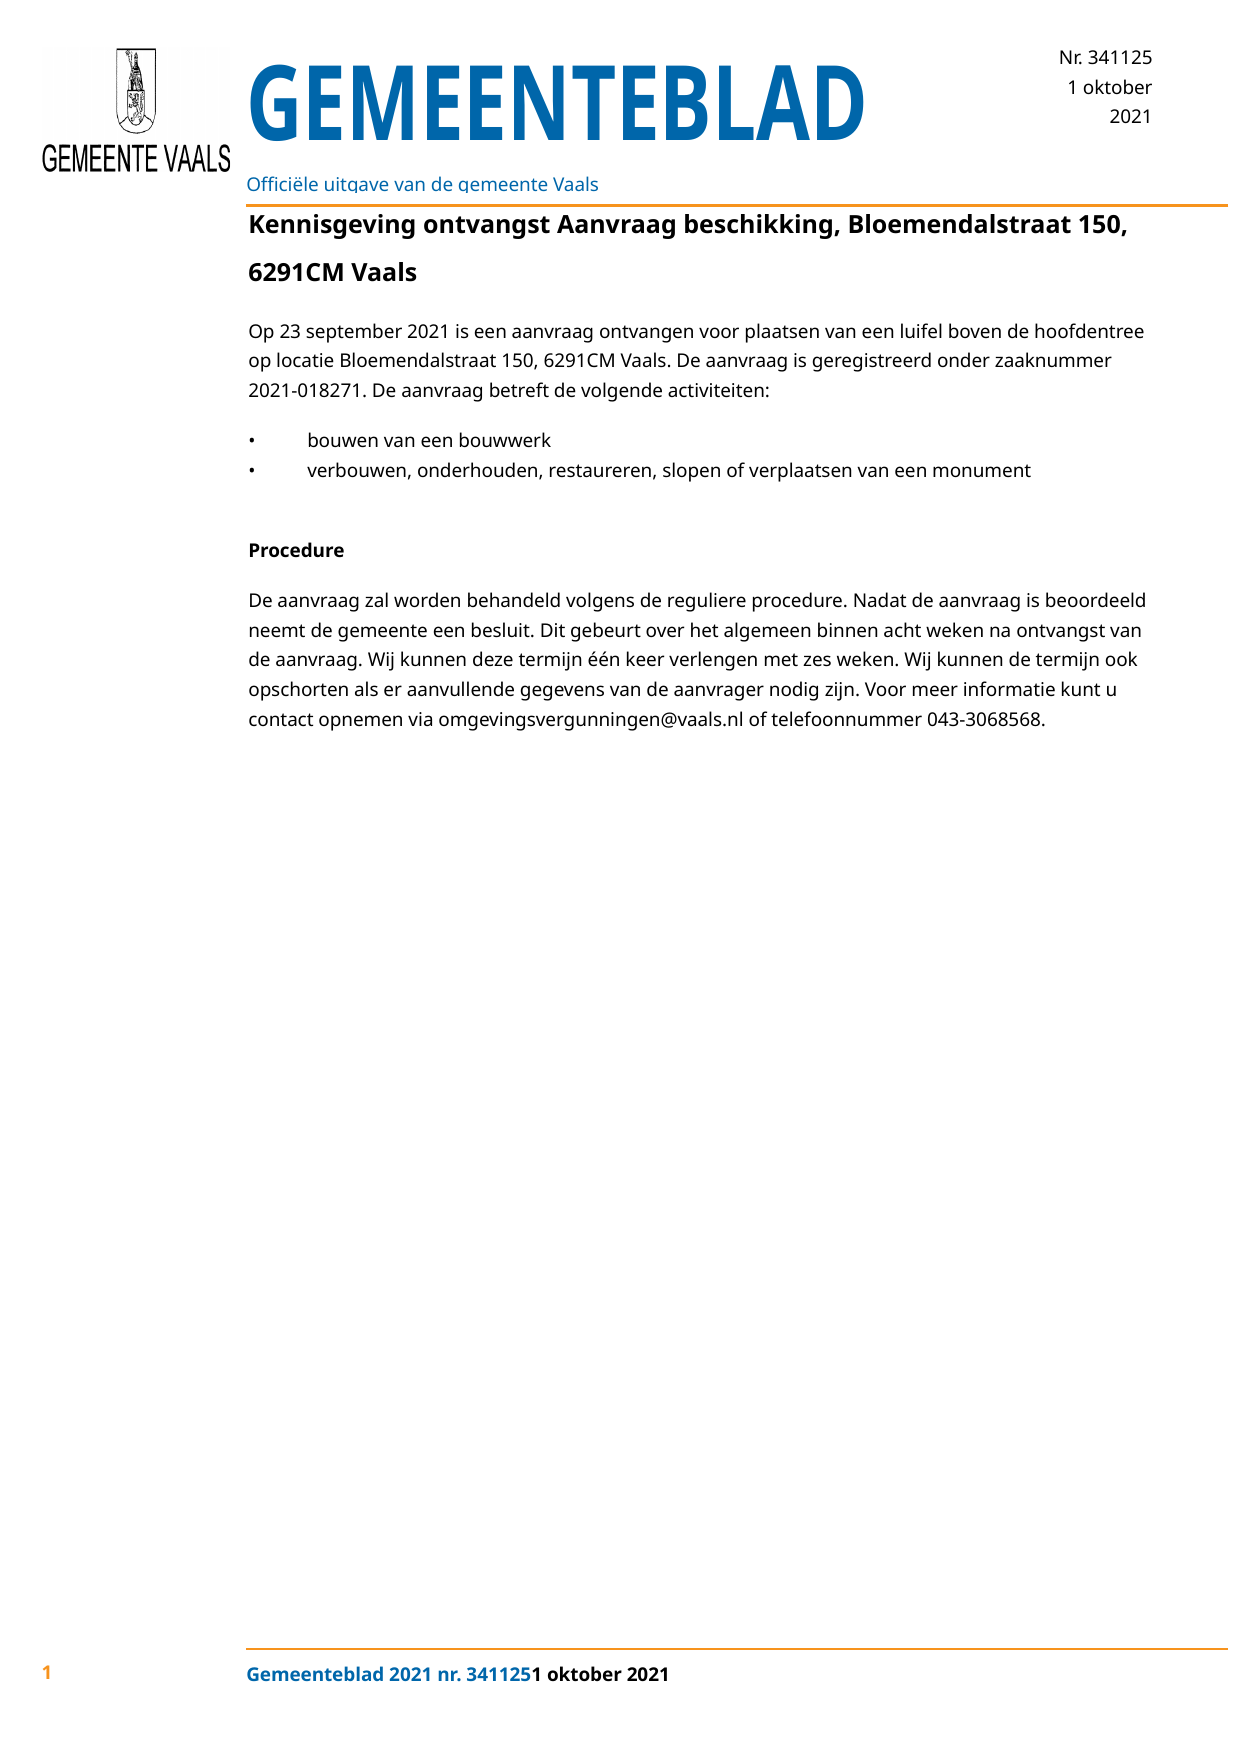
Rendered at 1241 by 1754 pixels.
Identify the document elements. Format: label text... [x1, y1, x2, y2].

text Kennisgeving ontvangst Aanvraag beschikking, Bloemendalstraat 150, 6291CM Vaals [248, 207, 1152, 288]
text Procedure [248, 537, 1152, 563]
list bouwen van een bouwwerk [248, 427, 1152, 453]
text De aanvraag zal worden behandeld volgens de reguliere procedure. Nadat de aanvraag is beoordeeld neemt de gemeente een besluit. Dit gebeurt over het algemeen binnen acht weken na ontvangst van de aanvraag. Wij kunnen deze termijn één keer verlengen met zes weken. Wij kunnen de termijn ook opschorten als er aanvullende gegevens van de aanvrager nodig zijn. Voor meer informatie kunt u contact opnemen via omgevingsvergunningen@vaals.nl of telefoonnummer 043-3068568. [248, 587, 1152, 732]
text Op 23 september 2021 is een aanvraag ontvangen voor plaatsen van een luifel boven de hoofdentree op locatie Bloemendalstraat 150, 6291CM Vaals. De aanvraag is geregistreerd onder zaaknummer 2021-018271. De aanvraag betreft de volgende activiteiten: [248, 318, 1152, 403]
list verbouwen, onderhouden, restaureren, slopen of verplaatsen van een monument [248, 457, 1152, 483]
picture [41, 47, 231, 172]
